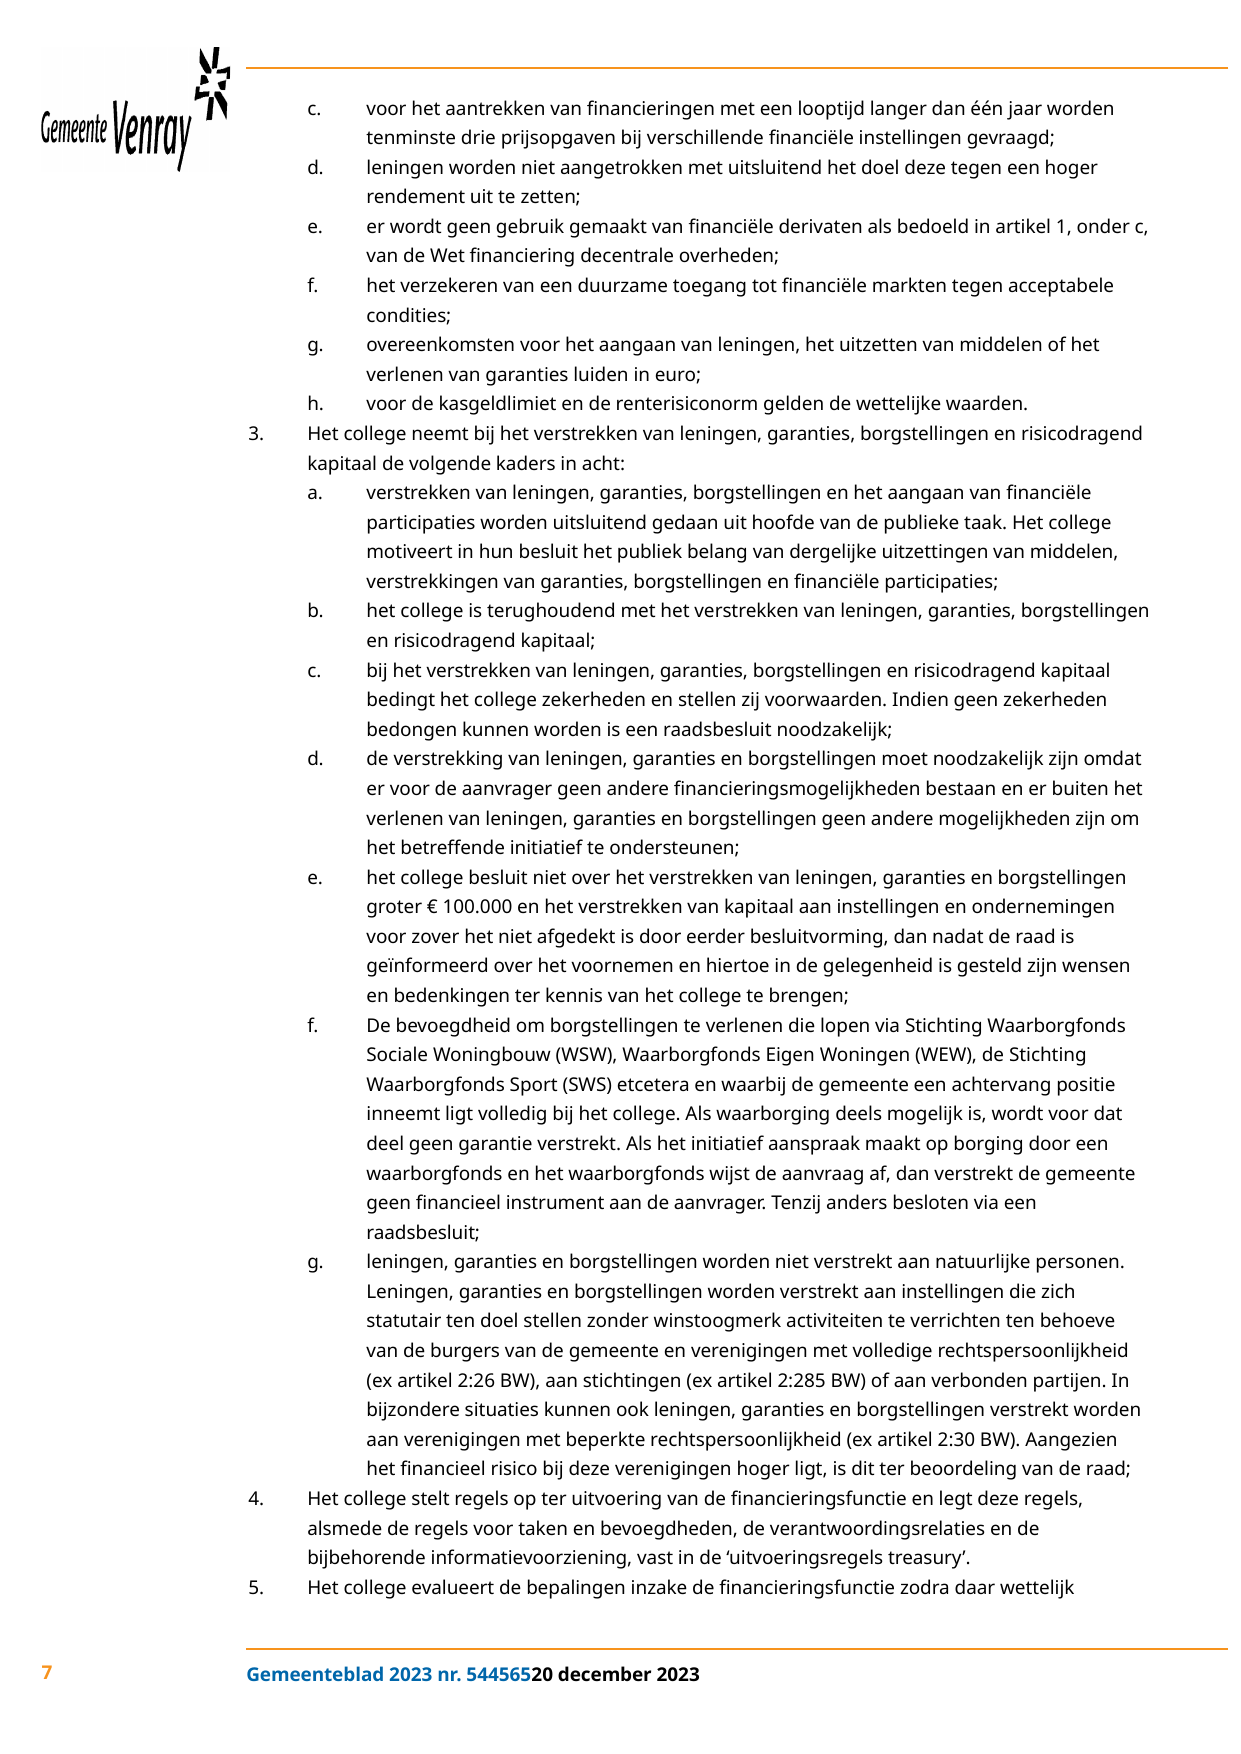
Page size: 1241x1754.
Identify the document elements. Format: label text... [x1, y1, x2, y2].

list overeenkomsten voor het aangaan van leningen, het uitzetten van middelen of het verlenen van garanties luiden in euro; [307, 331, 1152, 387]
list er wordt geen gebruik gemaakt van financiële derivaten als bedoeld in artikel 1, onder c, van de Wet financiering decentrale overheden; [307, 213, 1152, 268]
list Het college evalueert de bepalingen inzake de financieringsfunctie zodra daar wettelijk [248, 1574, 1152, 1600]
list het college besluit niet over het verstrekken van leningen, garanties en borgstellingen groter € 100.000 en het verstrekken van kapitaal aan instellingen en ondernemingen voor zover het niet afgedekt is door eerder besluitvorming, dan nadat de raad is geïnformeerd over het voornemen en hiertoe in de gelegenheid is gesteld zijn wensen en bedenkingen ter kennis van het college te brengen; [307, 864, 1152, 1008]
list De bevoegdheid om borgstellingen te verlenen die lopen via Stichting Waarborgfonds Sociale Woningbouw (WSW), Waarborgfonds Eigen Woningen (WEW), de Stichting Waarborgfonds Sport (SWS) etcetera en waarbij de gemeente een achtervang positie inneemt ligt volledig bij het college. Als waarborging deels mogelijk is, wordt voor dat deel geen garantie verstrekt. Als het initiatief aanspraak maakt op borging door een waarborgfonds en het waarborgfonds wijst de aanvraag af, dan verstrekt de gemeente geen financieel instrument aan de aanvrager. Tenzij anders besloten via een raadsbesluit; [307, 1012, 1152, 1245]
list de verstrekking van leningen, garanties en borgstellingen moet noodzakelijk zijn omdat er voor de aanvrager geen andere financieringsmogelijkheden bestaan en er buiten het verlenen van leningen, garanties en borgstellingen geen andere mogelijkheden zijn om het betreffende initiatief te ondersteunen; [307, 746, 1152, 860]
list leningen, garanties en borgstellingen worden niet verstrekt aan natuurlijke personen. Leningen, garanties en borgstellingen worden verstrekt aan instellingen die zich statutair ten doel stellen zonder winstoogmerk activiteiten te verrichten ten behoeve van de burgers van de gemeente en verenigingen met volledige rechtspersoonlijkheid (ex artikel 2:26 BW), aan stichtingen (ex artikel 2:285 BW) of aan verbonden partijen. In bijzondere situaties kunnen ook leningen, garanties en borgstellingen verstrekt worden aan verenigingen met beperkte rechtspersoonlijkheid (ex artikel 2:30 BW). Aangezien het financieel risico bij deze verenigingen hoger ligt, is dit ter beoordeling van de raad; [307, 1248, 1152, 1481]
list het verzekeren van een duurzame toegang tot financiële markten tegen acceptabele condities; [307, 272, 1152, 328]
list Het college stelt regels op ter uitvoering van de financieringsfunctie en legt deze regels, alsmede de regels voor taken en bevoegdheden, de verantwoordingsrelaties en de bijbehorende informatievoorziening, vast in de ‘uitvoeringsregels treasury’. [248, 1485, 1152, 1570]
list bij het verstrekken van leningen, garanties, borgstellingen en risicodragend kapitaal bedingt het college zekerheden en stellen zij voorwaarden. Indien geen zekerheden bedongen kunnen worden is een raadsbesluit noodzakelijk; [307, 657, 1152, 742]
list het college is terughoudend met het verstrekken van leningen, garanties, borgstellingen en risicodragend kapitaal; [307, 598, 1152, 653]
list voor het aantrekken van financieringen met een looptijd langer dan één jaar worden tenminste drie prijsopgaven bij verschillende financiële instellingen gevraagd; [307, 95, 1152, 150]
list verstrekken van leningen, garanties, borgstellingen en het aangaan van financiële participaties worden uitsluitend gedaan uit hoofde van de publieke taak. Het college motiveert in hun besluit het publiek belang van dergelijke uitzettingen van middelen, verstrekkingen van garanties, borgstellingen en financiële participaties; [307, 479, 1152, 594]
picture [41, 47, 231, 172]
list voor de kasgeldlimiet en de renterisiconorm gelden de wettelijke waarden. [307, 391, 1152, 416]
list Het college neemt bij het verstrekken van leningen, garanties, borgstellingen en risicodragend kapitaal de volgende kaders in acht: [248, 420, 1152, 476]
list leningen worden niet aangetrokken met uitsluitend het doel deze tegen een hoger rendement uit te zetten; [307, 154, 1152, 209]
